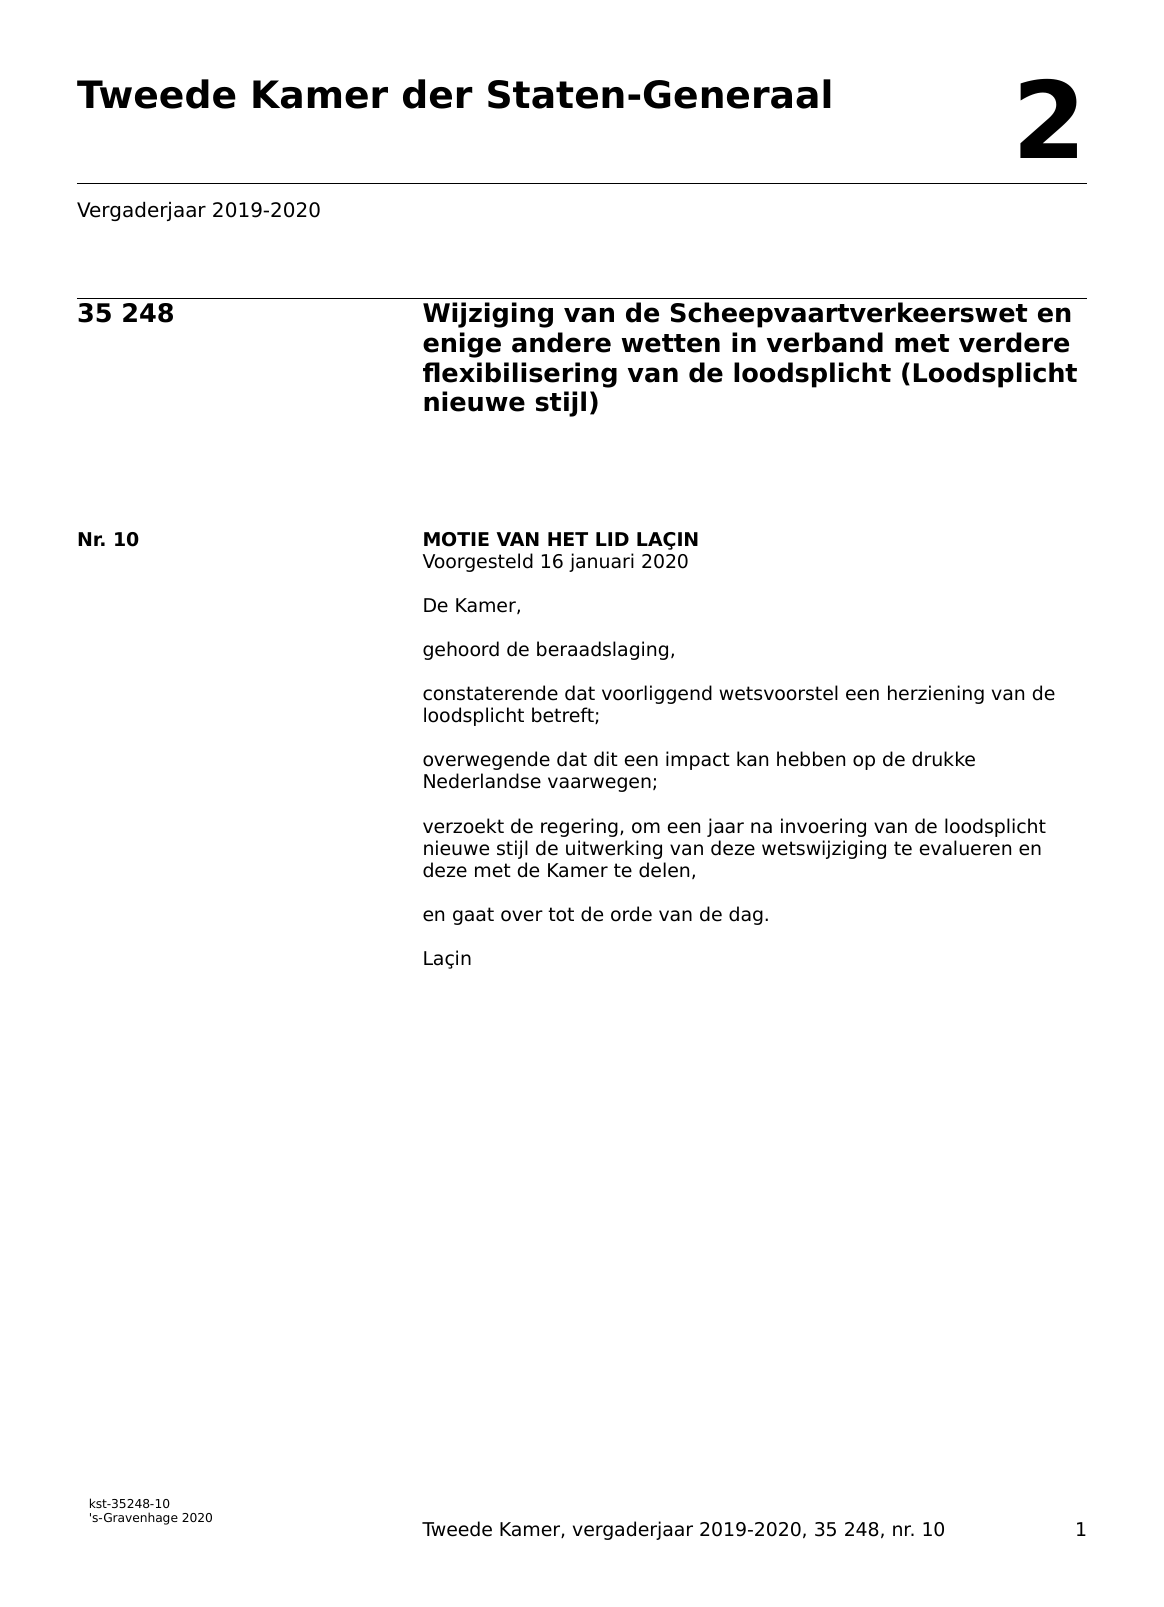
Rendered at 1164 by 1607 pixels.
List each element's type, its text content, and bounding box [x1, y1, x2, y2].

table_header Tweede Kamer der Staten-Generaal [77, 59, 886, 183]
text gehoord de beraadslaging, [422, 639, 1087, 661]
text kst-35248-10 [88, 1497, 323, 1511]
text constaterende dat voorliggend wetsvoorstel een herziening van de loodsplicht betreft; [422, 683, 1087, 727]
text Voorgesteld 16 januari 2020 [422, 551, 1087, 573]
text 's-Gravenhage 2020 [88, 1511, 323, 1525]
text Laçin [422, 948, 1087, 970]
subtitle Nr. 10 MOTIE VAN HET LID LAÇIN [77, 529, 1087, 551]
table_header 2 [886, 59, 1087, 183]
text De Kamer, [422, 595, 1087, 617]
text en gaat over tot de orde van de dag. [422, 904, 1087, 926]
subtitle 35 248 Wijziging van de Scheepvaartverkeerswet en enige andere wetten in verband met verdere flexibilisering van de loodsplicht (Loodsplicht nieuwe stijl) [77, 299, 1087, 418]
text overwegende dat dit een impact kan hebben op de drukke Nederlandse vaarwegen; [422, 749, 1087, 793]
text verzoekt de regering, om een jaar na invoering van de loodsplicht nieuwe stijl de uitwerking van deze wetswijziging te evalueren en deze met de Kamer te delen, [422, 816, 1087, 881]
table_cell Vergaderjaar 2019-2020 [77, 184, 1087, 298]
